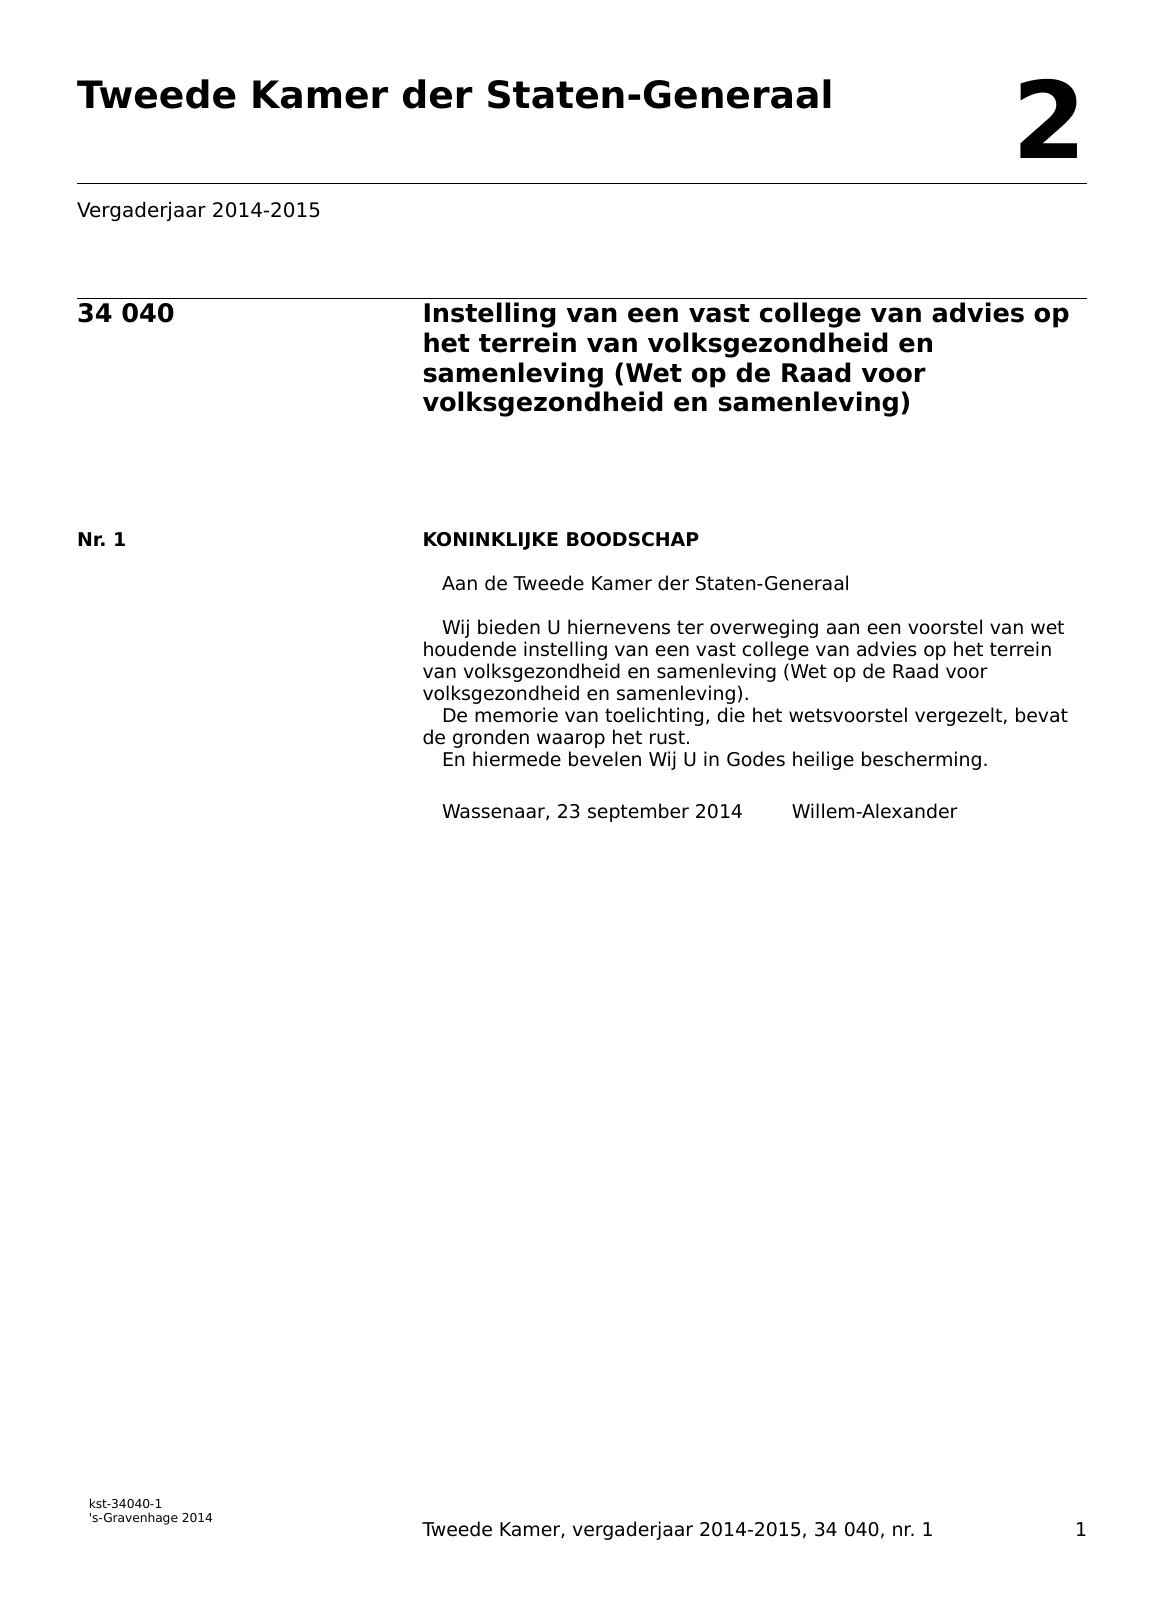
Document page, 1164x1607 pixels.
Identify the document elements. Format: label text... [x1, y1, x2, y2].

table_cell Vergaderjaar 2014-2015 [77, 184, 1087, 298]
text En hiermede bevelen Wij U in Godes heilige bescherming. [422, 749, 1087, 771]
text 's-Gravenhage 2014 [88, 1511, 323, 1525]
subtitle Nr. 1 KONINKLIJKE BOODSCHAP [77, 529, 1087, 551]
text kst-34040-1 [88, 1497, 323, 1511]
table_header 2 [886, 59, 1087, 183]
text Wij bieden U hiernevens ter overweging aan een voorstel van wet houdende instelling van een vast college van advies op het terrein van volksgezondheid en samenleving (Wet op de Raad voor volksgezondheid en samenleving). [422, 617, 1087, 705]
text De memorie van toelichting, die het wetsvoorstel vergezelt, bevat de gronden waarop het rust. [422, 705, 1087, 749]
text Wassenaar, 23 september 2014 Willem-Alexander [422, 801, 1087, 823]
subtitle 34 040 Instelling van een vast college van advies op het terrein van volksgezondheid en samenleving (Wet op de Raad voor volksgezondheid en samenleving) [77, 299, 1087, 418]
table_header Tweede Kamer der Staten-Generaal [77, 59, 886, 183]
text Aan de Tweede Kamer der Staten-Generaal [422, 573, 1087, 595]
